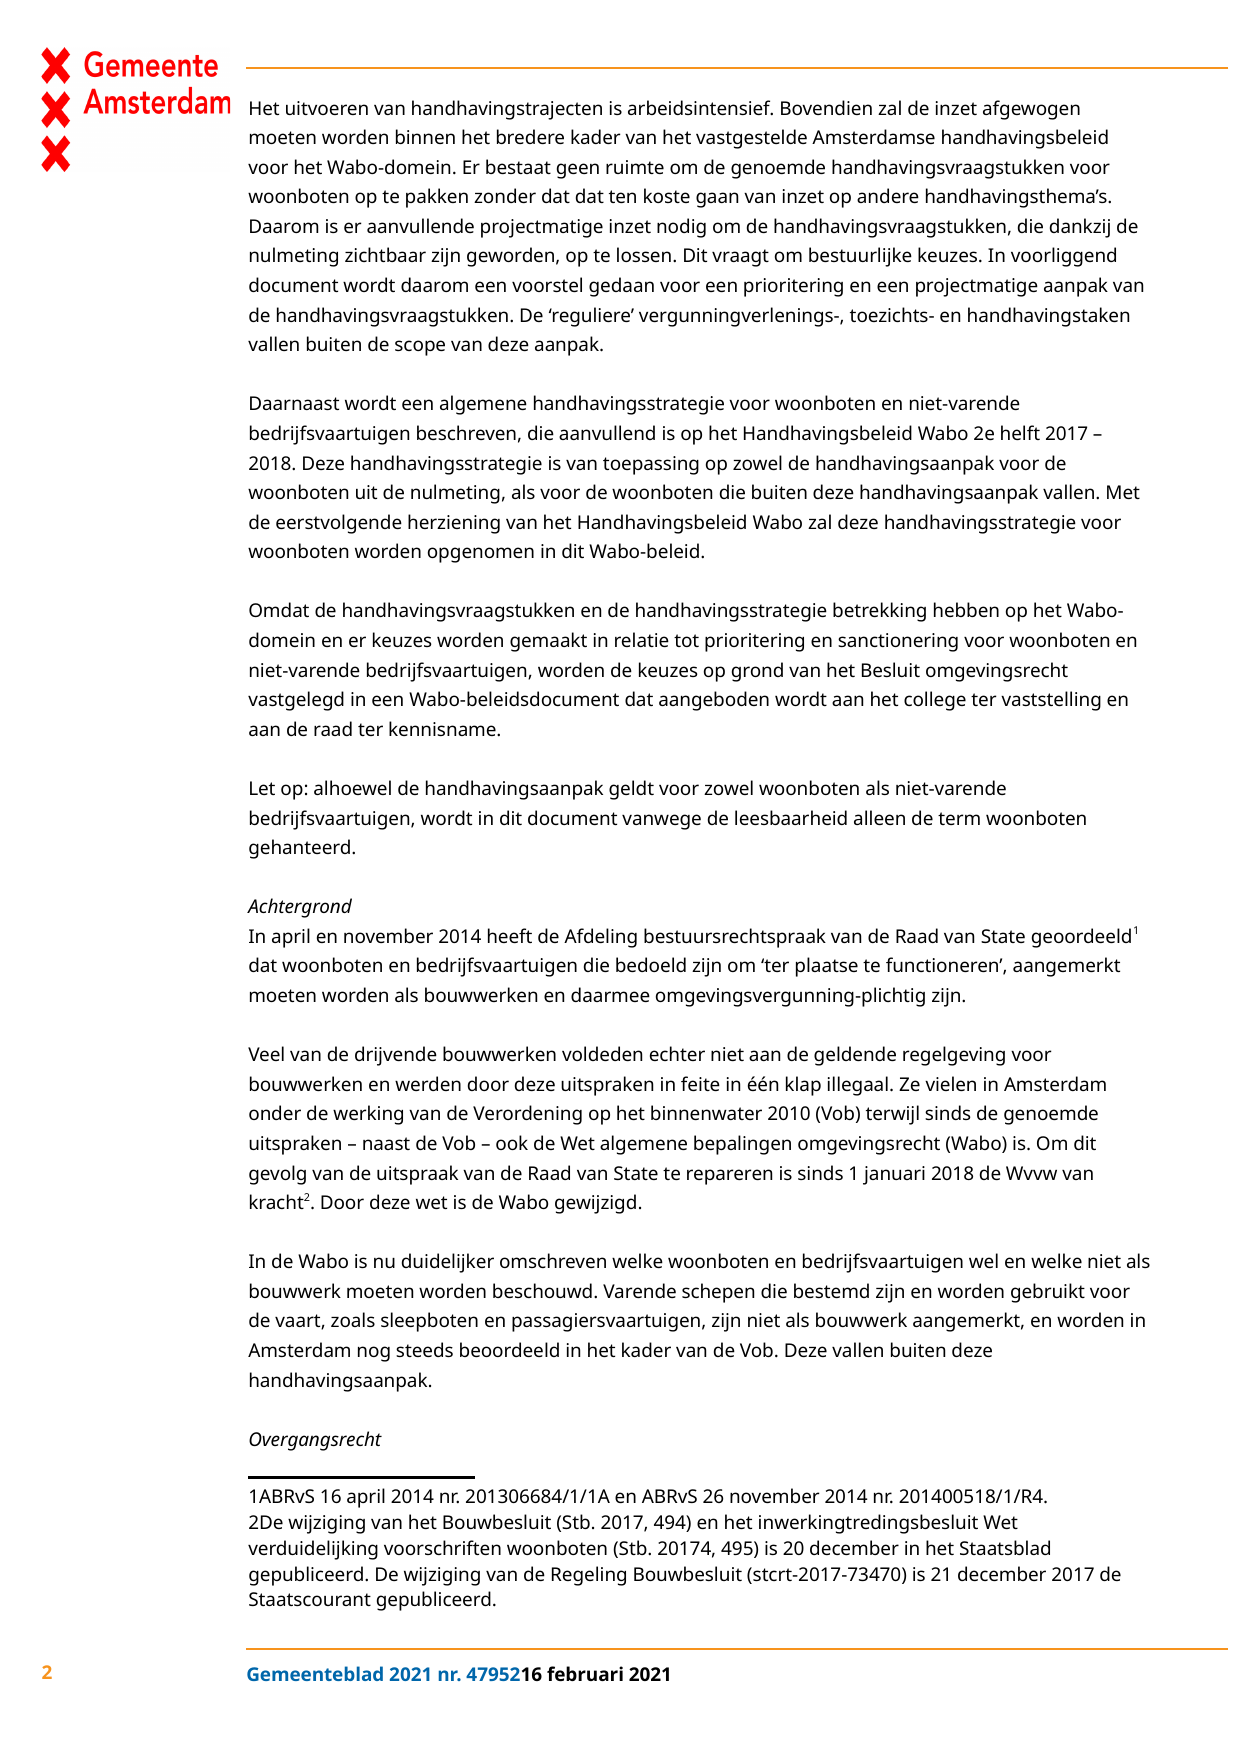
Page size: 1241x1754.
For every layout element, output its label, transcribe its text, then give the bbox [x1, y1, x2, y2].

text In de Wabo is nu duidelijker omschreven welke woonboten en bedrijfsvaartuigen wel en welke niet als bouwwerk moeten worden beschouwd. Varende schepen die bestemd zijn en worden gebruikt voor de vaart, zoals sleepboten en passagiersvaartuigen, zijn niet als bouwwerk aangemerkt, en worden in Amsterdam nog steeds beoordeeld in het kader van de Vob. Deze vallen buiten deze handhavingsaanpak. [248, 1248, 1152, 1393]
text In april en november 2014 heeft de Afdeling bestuursrechtspraak van de Raad van State geoordeeld dat woonboten en bedrijfsvaartuigen die bedoeld zijn om ‘ter plaatse te functioneren’, aangemerkt moeten worden als bouwwerken en daarmee omgevingsvergunning-plichtig zijn. [248, 923, 1152, 1008]
picture [41, 47, 231, 172]
text Veel van de drijvende bouwwerken voldeden echter niet aan de geldende regelgeving voor bouwwerken en werden door deze uitspraken in feite in één klap illegaal. Ze vielen in Amsterdam onder de werking van de Verordening op het binnenwater 2010 (Vob) terwijl sinds de genoemde uitspraken – naast de Vob – ook de Wet algemene bepalingen omgevingsrecht (Wabo) is. Om dit gevolg van de uitspraak van de Raad van State te repareren is sinds 1 januari 2018 de Wvvw van kracht. Door deze wet is de Wabo gewijzigd. [248, 1041, 1152, 1215]
text ABRvS 16 april 2014 nr. 201306684/1/1A en ABRvS 26 november 2014 nr. 201400518/1/R4. [248, 1483, 1152, 1509]
text Daarnaast wordt een algemene handhavingsstrategie voor woonboten en niet-varende bedrijfsvaartuigen beschreven, die aanvullend is op het Handhavingsbeleid Wabo 2e helft 2017 – 2018. Deze handhavingsstrategie is van toepassing op zowel de handhavingsaanpak voor de woonboten uit de nulmeting, als voor de woonboten die buiten deze handhavingsaanpak vallen. Met de eerstvolgende herziening van het Handhavingsbeleid Wabo zal deze handhavingsstrategie voor woonboten worden opgenomen in dit Wabo-beleid. [248, 391, 1152, 564]
text Omdat de handhavingsvraagstukken en de handhavingsstrategie betrekking hebben op het Wabo-domein en er keuzes worden gemaakt in relatie tot prioritering en sanctionering voor woonboten en niet-varende bedrijfsvaartuigen, worden de keuzes op grond van het Besluit omgevingsrecht vastgelegd in een Wabo-beleidsdocument dat aangeboden wordt aan het college ter vaststelling en aan de raad ter kennisname. [248, 598, 1152, 742]
text Het uitvoeren van handhavingstrajecten is arbeidsintensief. Bovendien zal de inzet afgewogen moeten worden binnen het bredere kader van het vastgestelde Amsterdamse handhavingsbeleid voor het Wabo-domein. Er bestaat geen ruimte om de genoemde handhavingsvraagstukken voor woonboten op te pakken zonder dat dat ten koste gaan van inzet op andere handhavingsthema’s. Daarom is er aanvullende projectmatige inzet nodig om de handhavingsvraagstukken, die dankzij de nulmeting zichtbaar zijn geworden, op te lossen. Dit vraagt om bestuurlijke keuzes. In voorliggend document wordt daarom een voorstel gedaan voor een prioritering en een projectmatige aanpak van de handhavingsvraagstukken. De ‘reguliere’ vergunningverlenings-, toezichts- en handhavingstaken vallen buiten de scope van deze aanpak. [248, 95, 1152, 357]
text Let op: alhoewel de handhavingsaanpak geldt voor zowel woonboten als niet-varende bedrijfsvaartuigen, wordt in dit document vanwege de leesbaarheid alleen de term woonboten gehanteerd. [248, 775, 1152, 860]
text Overgangsrecht [248, 1426, 1152, 1452]
text Achtergrond [248, 893, 1152, 919]
text De wijziging van het Bouwbesluit (Stb. 2017, 494) en het inwerkingtredingsbesluit Wet verduidelijking voorschriften woonboten (Stb. 20174, 495) is 20 december in het Staatsblad gepubliceerd. De wijziging van de Regeling Bouwbesluit (stcrt-2017-73470) is 21 december 2017 de Staatscourant gepubliceerd. [248, 1509, 1152, 1612]
